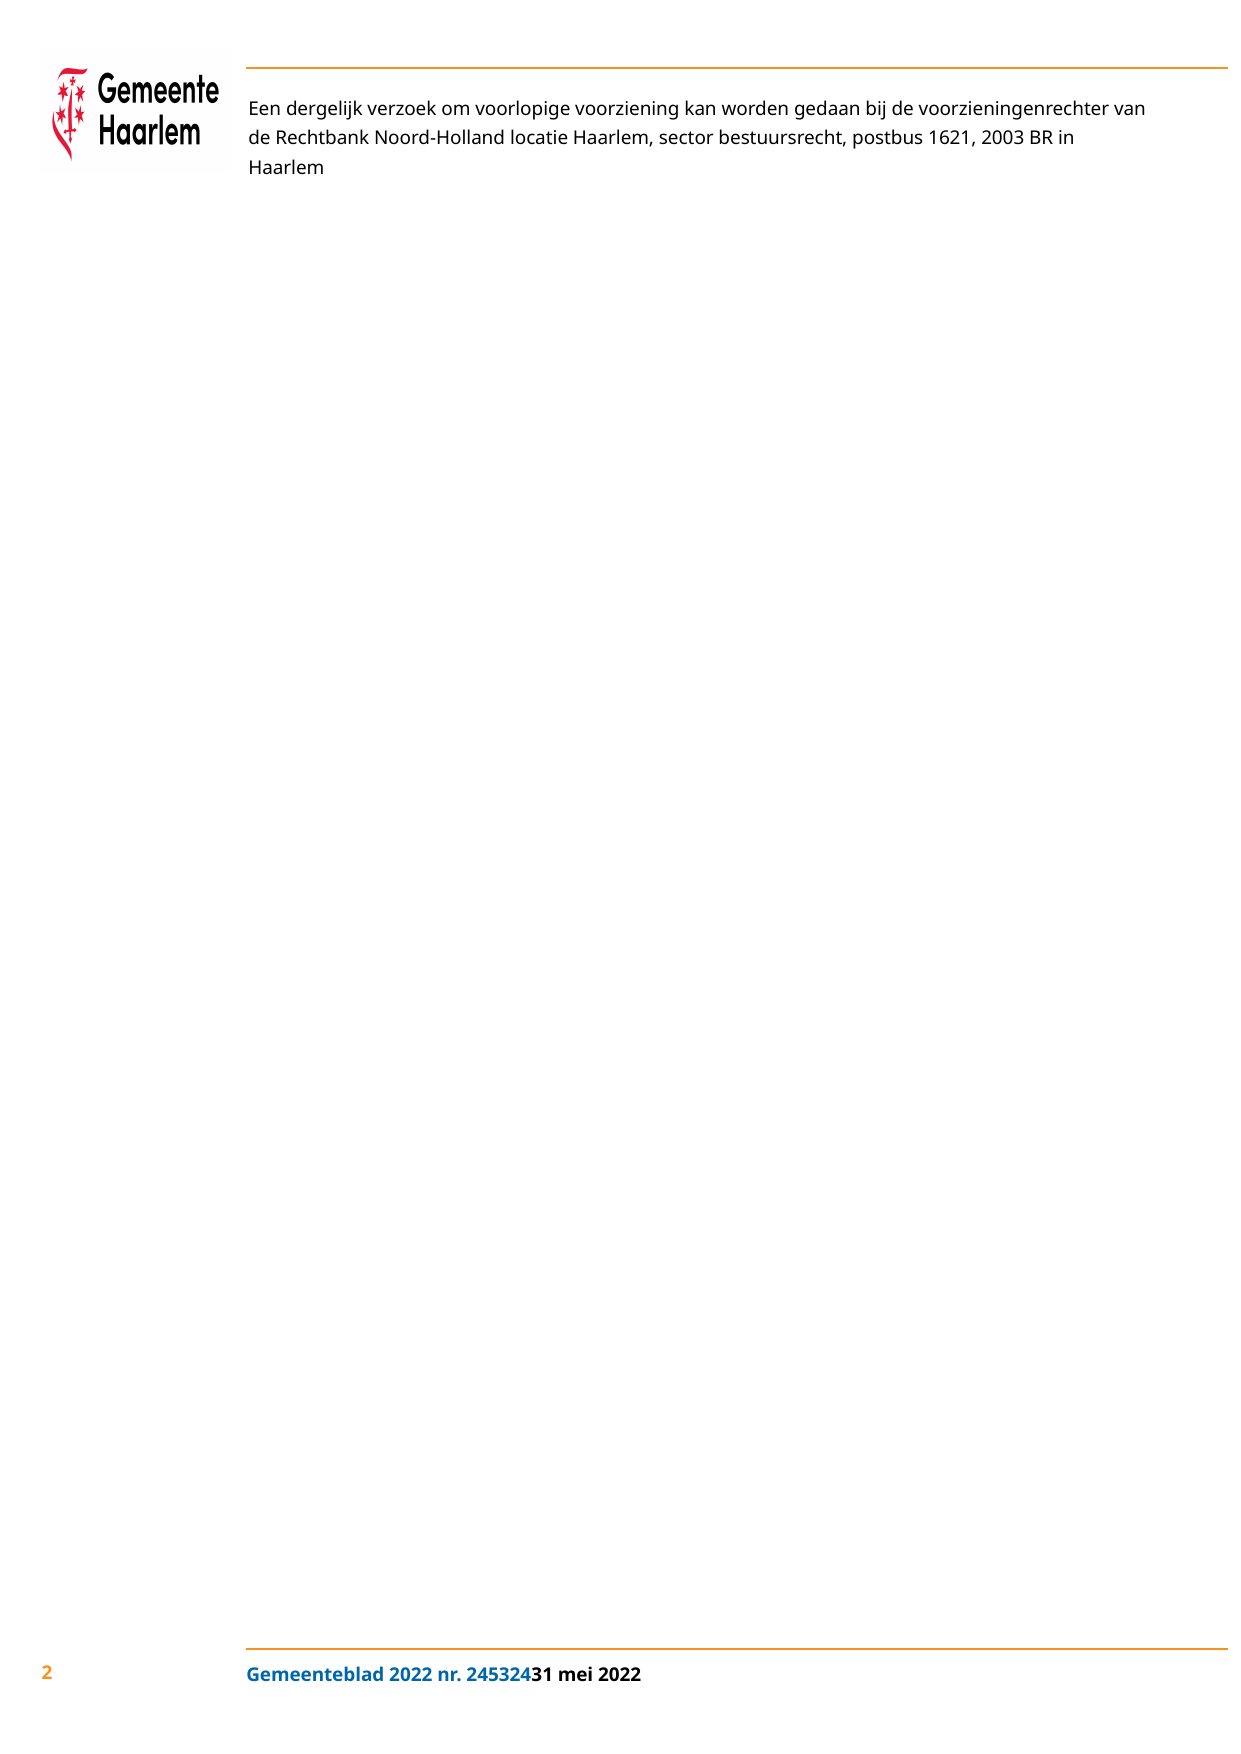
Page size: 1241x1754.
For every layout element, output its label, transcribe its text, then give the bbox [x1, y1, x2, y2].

text Een dergelijk verzoek om voorlopige voorziening kan worden gedaan bij de voorzieningenrechter van de Rechtbank Noord-Holland locatie Haarlem, sector bestuursrecht, postbus 1621, 2003 BR in Haarlem [248, 95, 1152, 180]
picture [41, 47, 231, 172]
